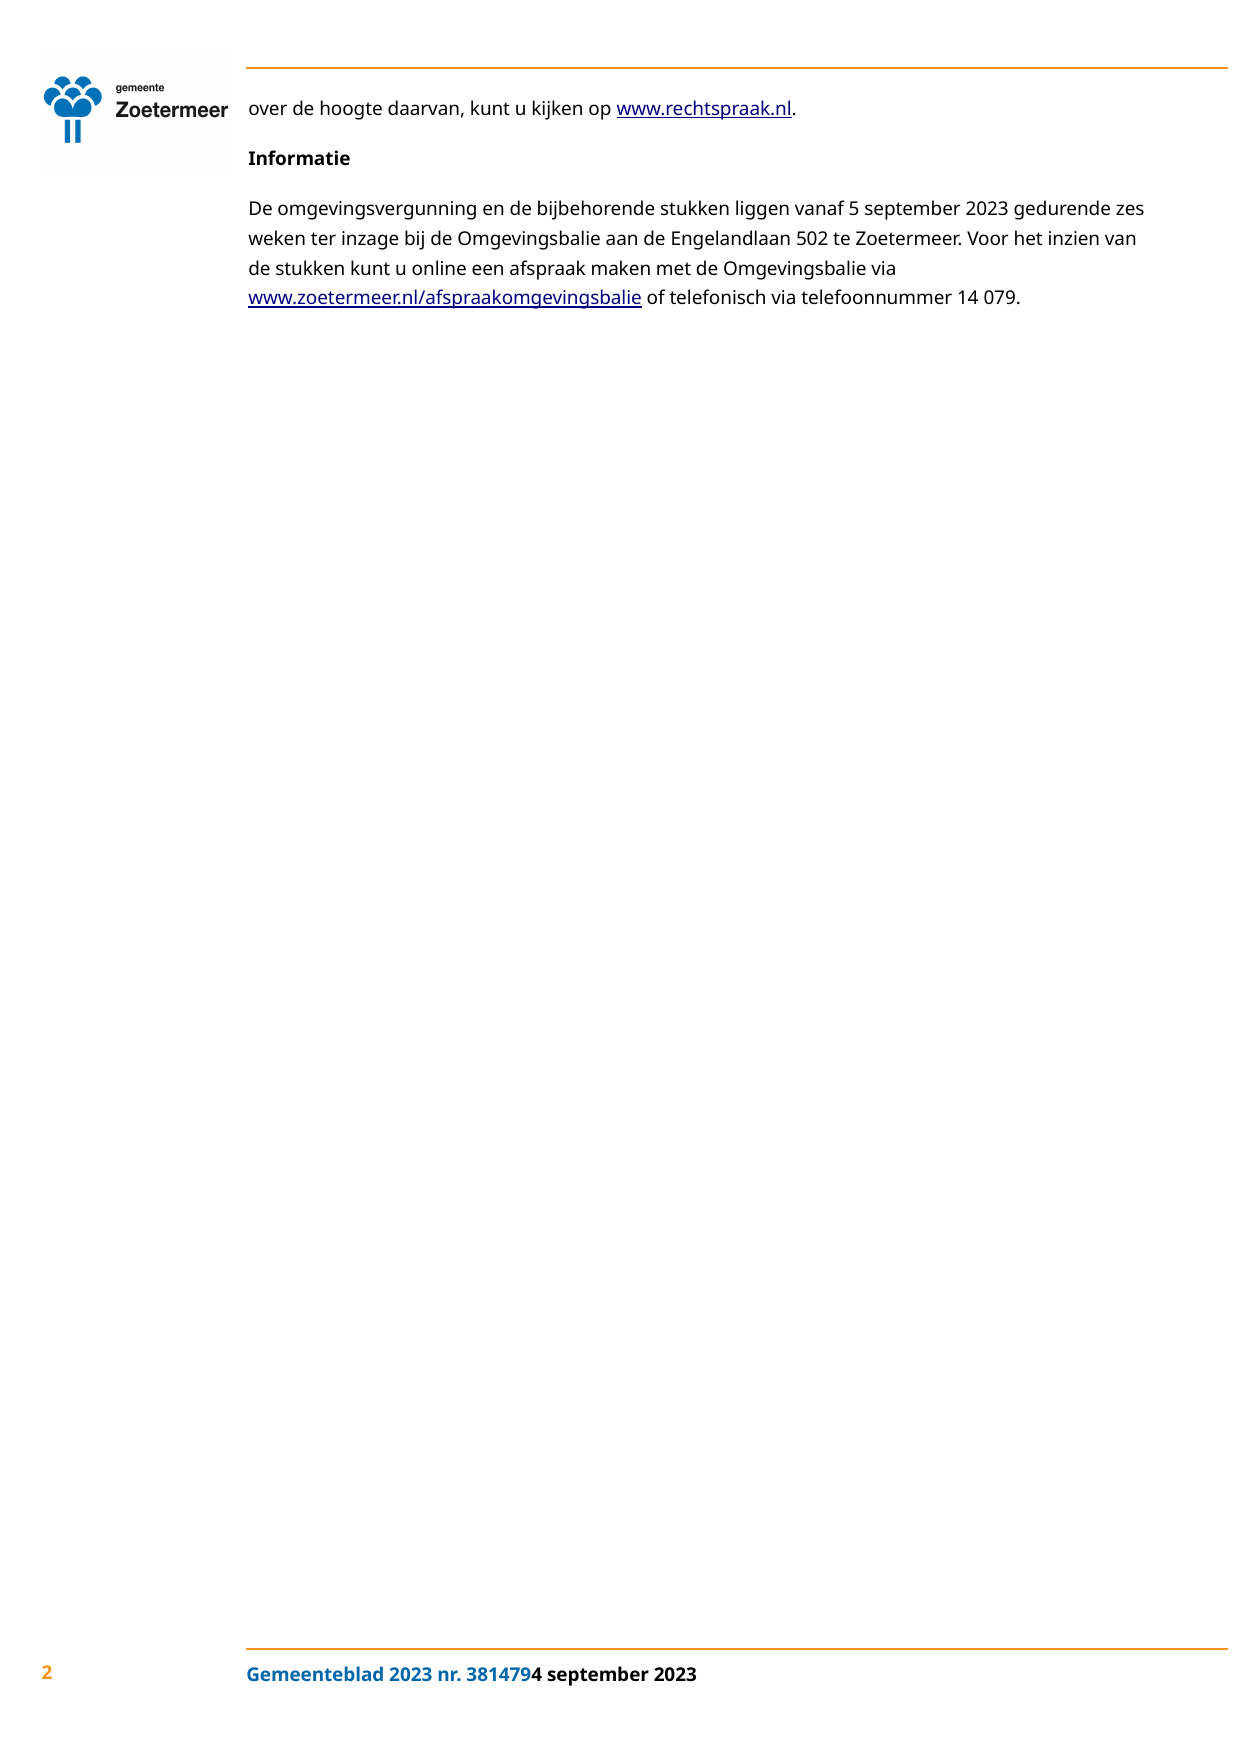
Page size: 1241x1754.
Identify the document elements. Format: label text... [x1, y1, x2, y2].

text De omgevingsvergunning en de bijbehorende stukken liggen vanaf 5 september 2023 gedurende zes weken ter inzage bij de Omgevingsbalie aan de Engelandlaan 502 te Zoetermeer. Voor het inzien van de stukken kunt u online een afspraak maken met de Omgevingsbalie via www.zoetermeer.nl/afspraakomgevingsbalie of telefonisch via telefoonnummer 14 079. [248, 196, 1152, 310]
text over de hoogte daarvan, kunt u kijken op www.rechtspraak.nl. [248, 95, 1152, 121]
text Informatie [248, 145, 1152, 171]
picture [41, 47, 231, 172]
